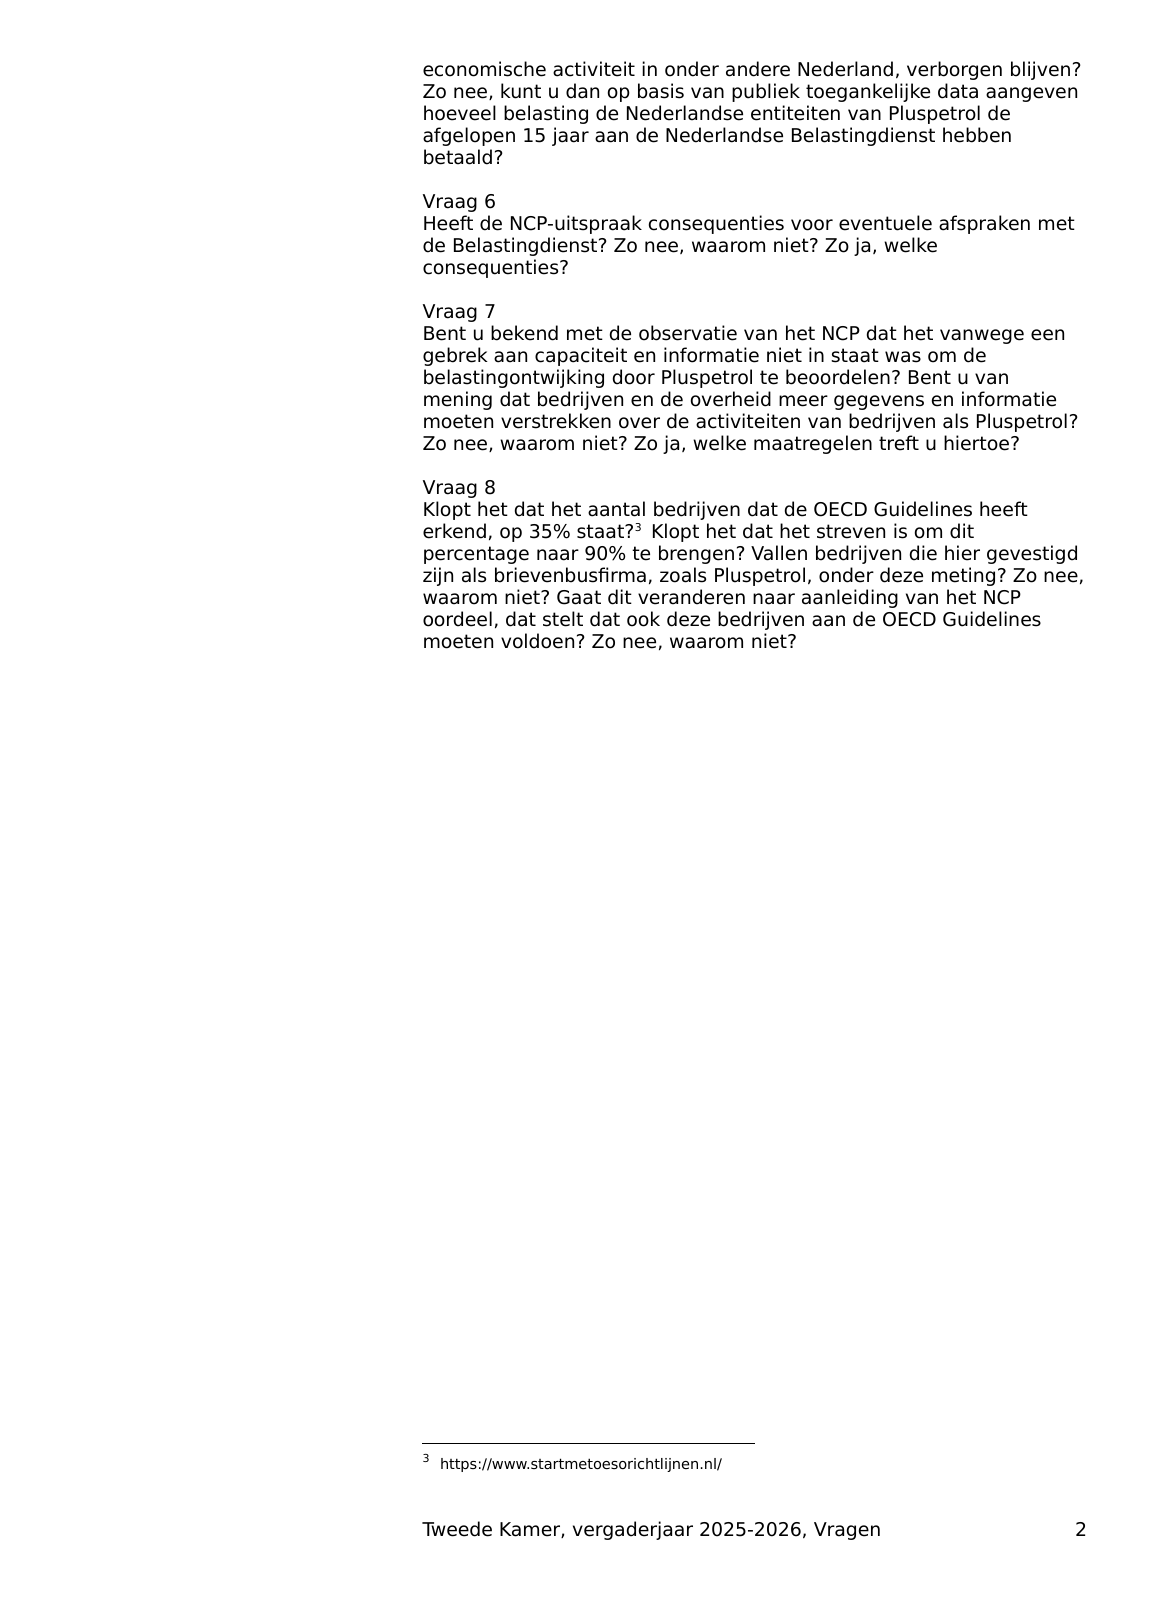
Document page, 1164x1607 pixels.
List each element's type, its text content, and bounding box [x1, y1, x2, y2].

text Vraag 8 [422, 477, 1087, 499]
text Klopt het dat het aantal bedrijven dat de OECD Guidelines heeft erkend, op 35% staat? Klopt het dat het streven is om dit percentage naar 90% te brengen? Vallen bedrijven die hier gevestigd zijn als brievenbusfirma, zoals Pluspetrol, onder deze meting? Zo nee, waarom niet? Gaat dit veranderen naar aanleiding van het NCP oordeel, dat stelt dat ook deze bedrijven aan de OECD Guidelines moeten voldoen? Zo nee, waarom niet? [422, 499, 1087, 653]
text Vraag 7 [422, 301, 1087, 323]
text economische activiteit in onder andere Nederland, verborgen blijven? Zo nee, kunt u dan op basis van publiek toegankelijke data aangeven hoeveel belasting de Nederlandse entiteiten van Pluspetrol de afgelopen 15 jaar aan de Nederlandse Belastingdienst hebben betaald? [422, 59, 1087, 169]
text Heeft de NCP-uitspraak consequenties voor eventuele afspraken met de Belastingdienst? Zo nee, waarom niet? Zo ja, welke consequenties? [422, 213, 1087, 279]
text https://www.startmetoesorichtlijnen.nl/ [422, 1452, 1087, 1474]
text Vraag 6 [422, 191, 1087, 213]
text Bent u bekend met de observatie van het NCP dat het vanwege een gebrek aan capaciteit en informatie niet in staat was om de belastingontwijking door Pluspetrol te beoordelen? Bent u van mening dat bedrijven en de overheid meer gegevens en informatie moeten verstrekken over de activiteiten van bedrijven als Pluspetrol? Zo nee, waarom niet? Zo ja, welke maatregelen treft u hiertoe? [422, 323, 1087, 455]
